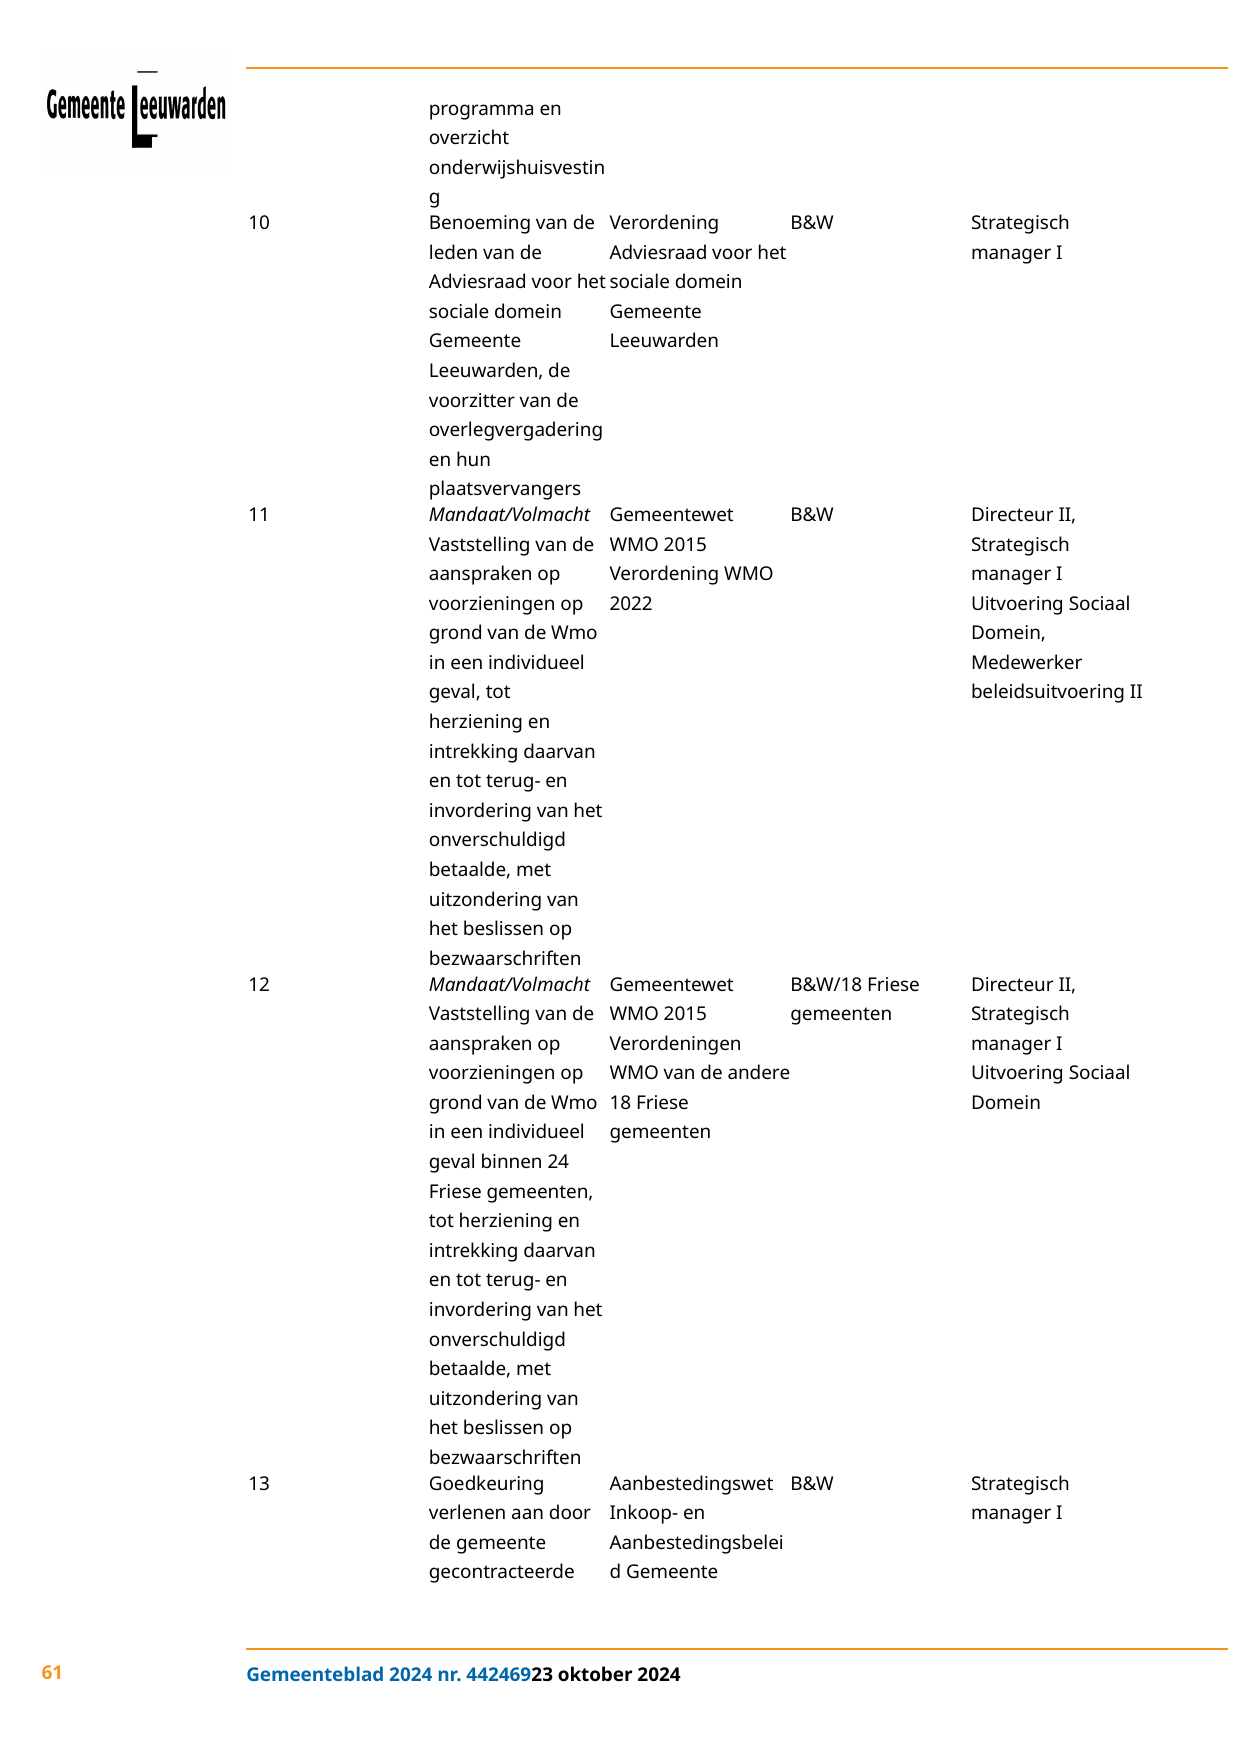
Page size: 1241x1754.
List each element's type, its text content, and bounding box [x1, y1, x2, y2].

table_cell B&W/18 Friese gemeenten [790, 971, 971, 1470]
picture [41, 47, 231, 172]
table_cell B&W [790, 209, 971, 501]
table_cell Strategisch manager I [971, 1470, 1152, 1584]
table_cell Strategisch manager I [971, 209, 1152, 501]
table_cell Aanbestedingswet Inkoop- en Aanbestedingsbeleid Gemeente [609, 1470, 790, 1584]
table_cell programma en overzicht onderwijshuisvesting [429, 95, 609, 209]
table_cell B&W [790, 501, 971, 971]
table_cell Goedkeuring verlenen aan door de gemeente gecontracteerde [429, 1470, 609, 1584]
table_cell [248, 95, 429, 209]
table_cell B&W [790, 1470, 971, 1584]
table_cell Directeur II, Strategisch manager I Uitvoering Sociaal Domein [971, 971, 1152, 1470]
table_cell Benoeming van de leden van de Adviesraad voor het sociale domein Gemeente Leeuwarden, de voorzitter van de overlegvergadering en hun plaatsvervangers [429, 209, 609, 501]
table_cell [971, 95, 1152, 209]
table_cell 11 [248, 501, 429, 971]
table_cell Gemeentewet WMO 2015 Verordening WMO 2022 [609, 501, 790, 971]
table_cell Directeur II, Strategisch manager I Uitvoering Sociaal Domein, Medewerker beleidsuitvoering II [971, 501, 1152, 971]
table_cell [609, 95, 790, 209]
table_cell Gemeentewet WMO 2015 Verordeningen WMO van de andere 18 Friese gemeenten [609, 971, 790, 1470]
table_cell 10 [248, 209, 429, 501]
table_cell Verordening Adviesraad voor het sociale domein Gemeente Leeuwarden [609, 209, 790, 501]
table_cell Mandaat/Volmacht Vaststelling van de aanspraken op voorzieningen op grond van de Wmo in een individueel geval binnen 24 Friese gemeenten, tot herziening en intrekking daarvan en tot terug- en invordering van het onverschuldigd betaalde, met uitzondering van het beslissen op bezwaarschriften [429, 971, 609, 1470]
table_cell [790, 95, 971, 209]
table_cell 12 [248, 971, 429, 1470]
table_cell Mandaat/Volmacht Vaststelling van de aanspraken op voorzieningen op grond van de Wmo in een individueel geval, tot herziening en intrekking daarvan en tot terug- en invordering van het onverschuldigd betaalde, met uitzondering van het beslissen op bezwaarschriften [429, 501, 609, 971]
table_cell 13 [248, 1470, 429, 1584]
